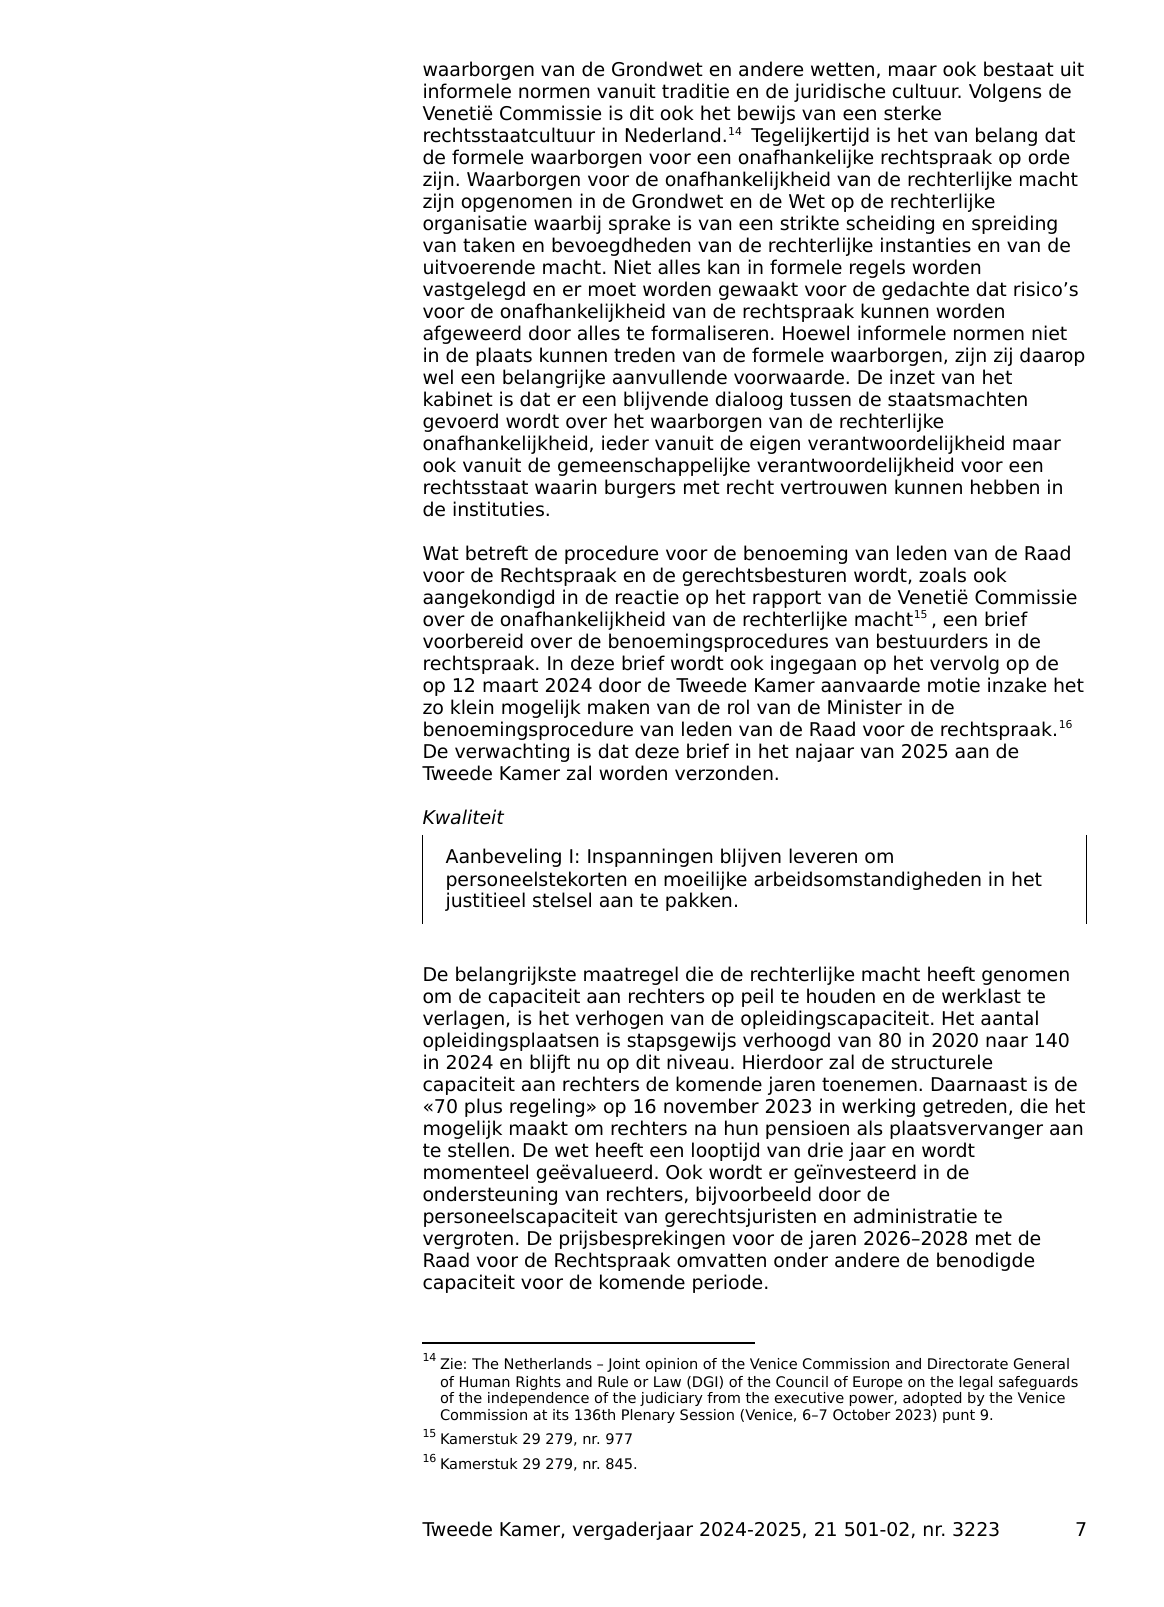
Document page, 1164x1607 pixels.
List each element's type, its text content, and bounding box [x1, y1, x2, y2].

text Wat betreft de procedure voor de benoeming van leden van de Raad voor de Rechtspraak en de gerechtsbesturen wordt, zoals ook aangekondigd in de reactie op het rapport van de Venetië Commissie over de onafhankelijkheid van de rechterlijke macht, een brief voorbereid over de benoemingsprocedures van bestuurders in de rechtspraak. In deze brief wordt ook ingegaan op het vervolg op de op 12 maart 2024 door de Tweede Kamer aanvaarde motie inzake het zo klein mogelijk maken van de rol van de Minister in de benoemingsprocedure van leden van de Raad voor de rechtspraak. De verwachting is dat deze brief in het najaar van 2025 aan de Tweede Kamer zal worden verzonden. [422, 543, 1087, 784]
text Kamerstuk 29 279, nr. 845. [422, 1452, 1087, 1474]
table_header Aanbeveling I: Inspanningen blijven leveren om personeelstekorten en moeilijke arbeidsomstandigheden in het justitieel stelsel aan te pakken. [423, 835, 1086, 924]
subtitle Kwaliteit [422, 807, 1087, 829]
text waarborgen van de Grondwet en andere wetten, maar ook bestaat uit informele normen vanuit traditie en de juridische cultuur. Volgens de Venetië Commissie is dit ook het bewijs van een sterke rechtsstaatcultuur in Nederland. Tegelijkertijd is het van belang dat de formele waarborgen voor een onafhankelijke rechtspraak op orde zijn. Waarborgen voor de onafhankelijkheid van de rechterlijke macht zijn opgenomen in de Grondwet en de Wet op de rechterlijke organisatie waarbij sprake is van een strikte scheiding en spreiding van taken en bevoegdheden van de rechterlijke instanties en van de uitvoerende macht. Niet alles kan in formele regels worden vastgelegd en er moet worden gewaakt voor de gedachte dat risico’s voor de onafhankelijkheid van de rechtspraak kunnen worden afgeweerd door alles te formaliseren. Hoewel informele normen niet in de plaats kunnen treden van de formele waarborgen, zijn zij daarop wel een belangrijke aanvullende voorwaarde. De inzet van het kabinet is dat er een blijvende dialoog tussen de staatsmachten gevoerd wordt over het waarborgen van de rechterlijke onafhankelijkheid, ieder vanuit de eigen verantwoordelijkheid maar ook vanuit de gemeenschappelijke verantwoordelijkheid voor een rechtsstaat waarin burgers met recht vertrouwen kunnen hebben in de instituties. [422, 59, 1087, 521]
text Kamerstuk 29 279, nr. 977 [422, 1427, 1087, 1449]
text Zie: The Netherlands – Joint opinion of the Venice Commission and Directorate General of Human Rights and Rule or Law (DGI) of the Council of Europe on the legal safeguards of the independence of the judiciary from the executive power, adopted by the Venice Commission at its 136th Plenary Session (Venice, 6–7 October 2023) punt 9. [422, 1352, 1087, 1424]
text De belangrijkste maatregel die de rechterlijke macht heeft genomen om de capaciteit aan rechters op peil te houden en de werklast te verlagen, is het verhogen van de opleidingscapaciteit. Het aantal opleidingsplaatsen is stapsgewijs verhoogd van 80 in 2020 naar 140 in 2024 en blijft nu op dit niveau. Hierdoor zal de structurele capaciteit aan rechters de komende jaren toenemen. Daarnaast is de «70 plus regeling» op 16 november 2023 in werking getreden, die het mogelijk maakt om rechters na hun pensioen als plaatsvervanger aan te stellen. De wet heeft een looptijd van drie jaar en wordt momenteel geëvalueerd. Ook wordt er geïnvesteerd in de ondersteuning van rechters, bijvoorbeeld door de personeelscapaciteit van gerechtsjuristen en administratie te vergroten. De prijsbesprekingen voor de jaren 2026–2028 met de Raad voor de Rechtspraak omvatten onder andere de benodigde capaciteit voor de komende periode. [422, 964, 1087, 1294]
